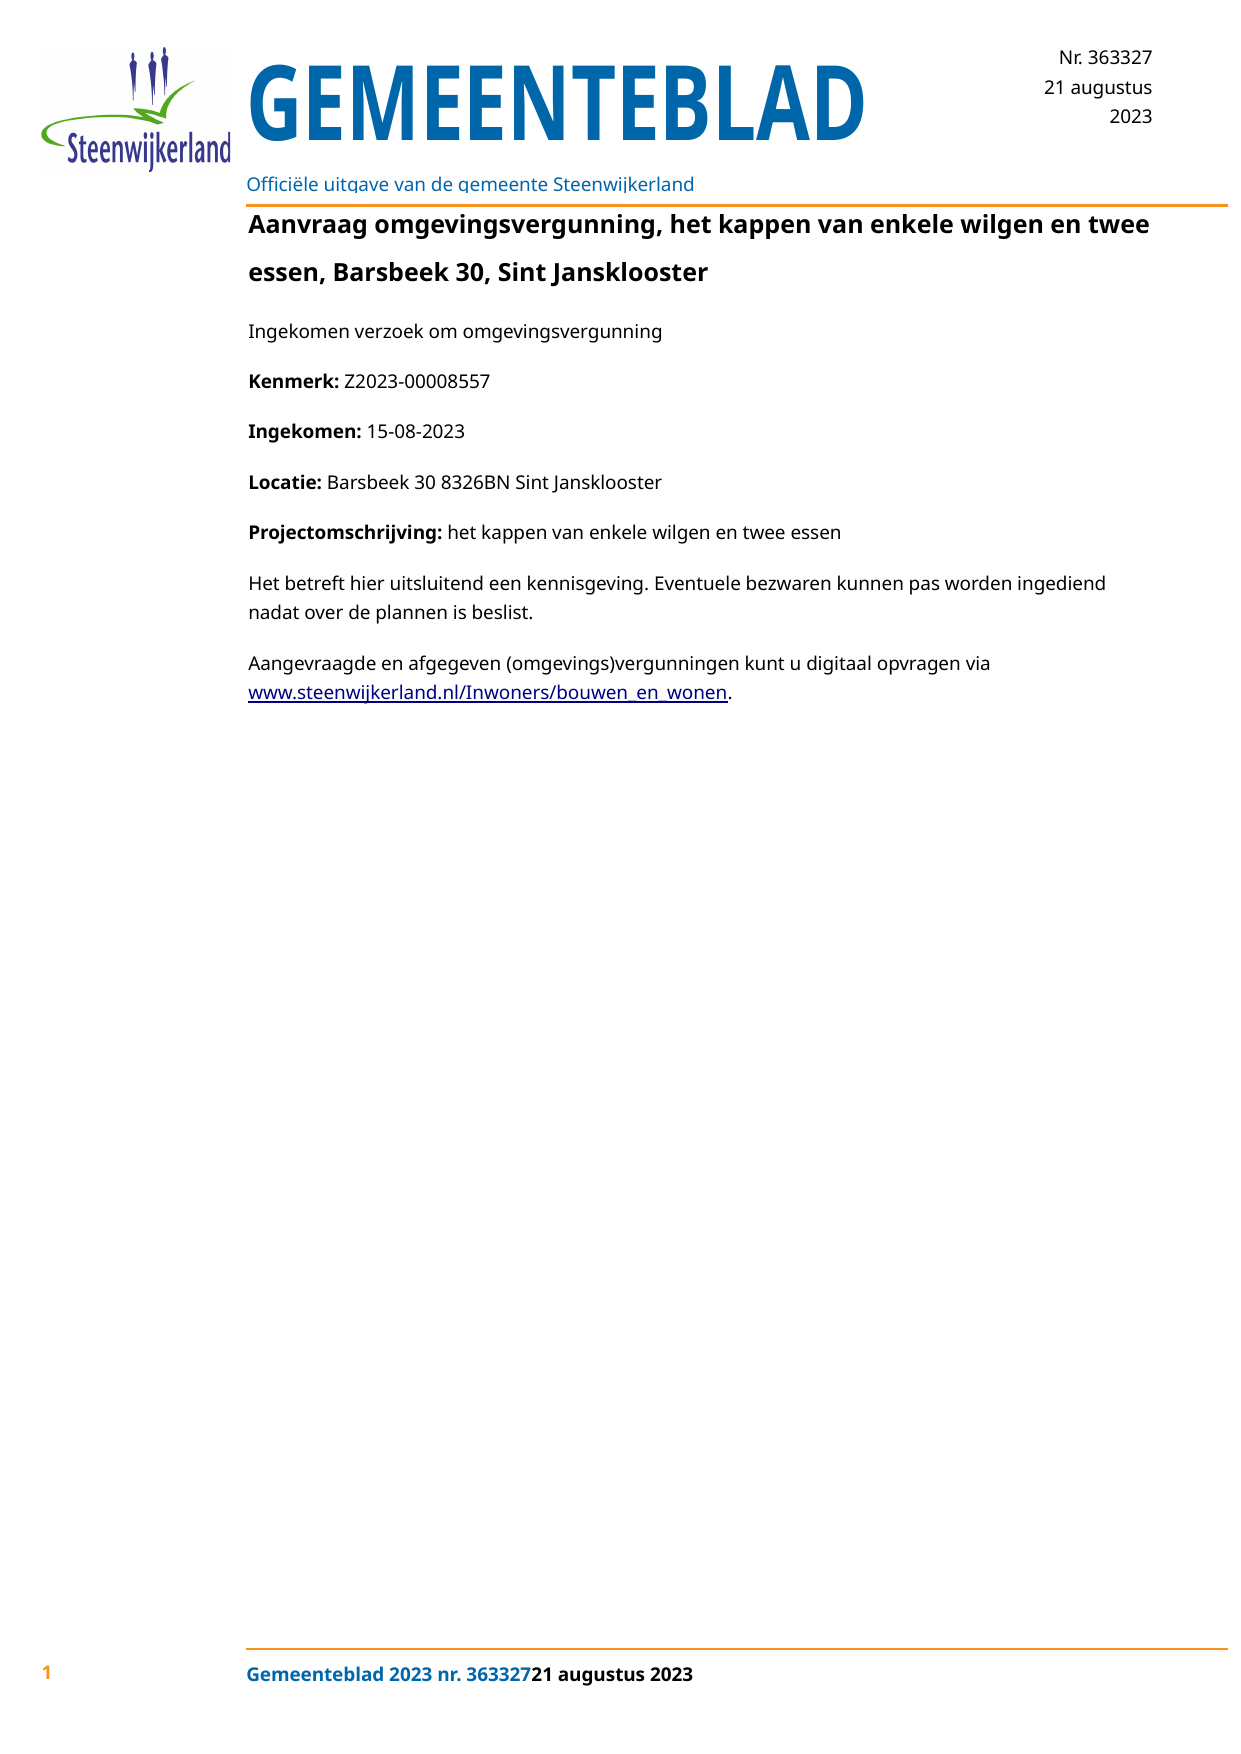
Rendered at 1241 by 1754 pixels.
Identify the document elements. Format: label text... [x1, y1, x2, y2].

text Kenmerk: Z2023-00008557 [248, 368, 1152, 394]
text Ingekomen verzoek om omgevingsvergunning [248, 318, 1152, 344]
text Aangevraagde en afgegeven (omgevings)vergunningen kunt u digitaal opvragen via www.steenwijkerland.nl/Inwoners/bouwen_en_wonen. [248, 650, 1152, 705]
text Ingekomen: 15-08-2023 [248, 419, 1152, 444]
text Het betreft hier uitsluitend een kennisgeving. Eventuele bezwaren kunnen pas worden ingediend nadat over de plannen is beslist. [248, 570, 1152, 625]
picture [41, 47, 231, 172]
text Locatie: Barsbeek 30 8326BN Sint Jansklooster [248, 469, 1152, 495]
text Projectomschrijving: het kappen van enkele wilgen en twee essen [248, 519, 1152, 545]
text Aanvraag omgevingsvergunning, het kappen van enkele wilgen en twee essen, Barsbeek 30, Sint Jansklooster [248, 207, 1152, 288]
